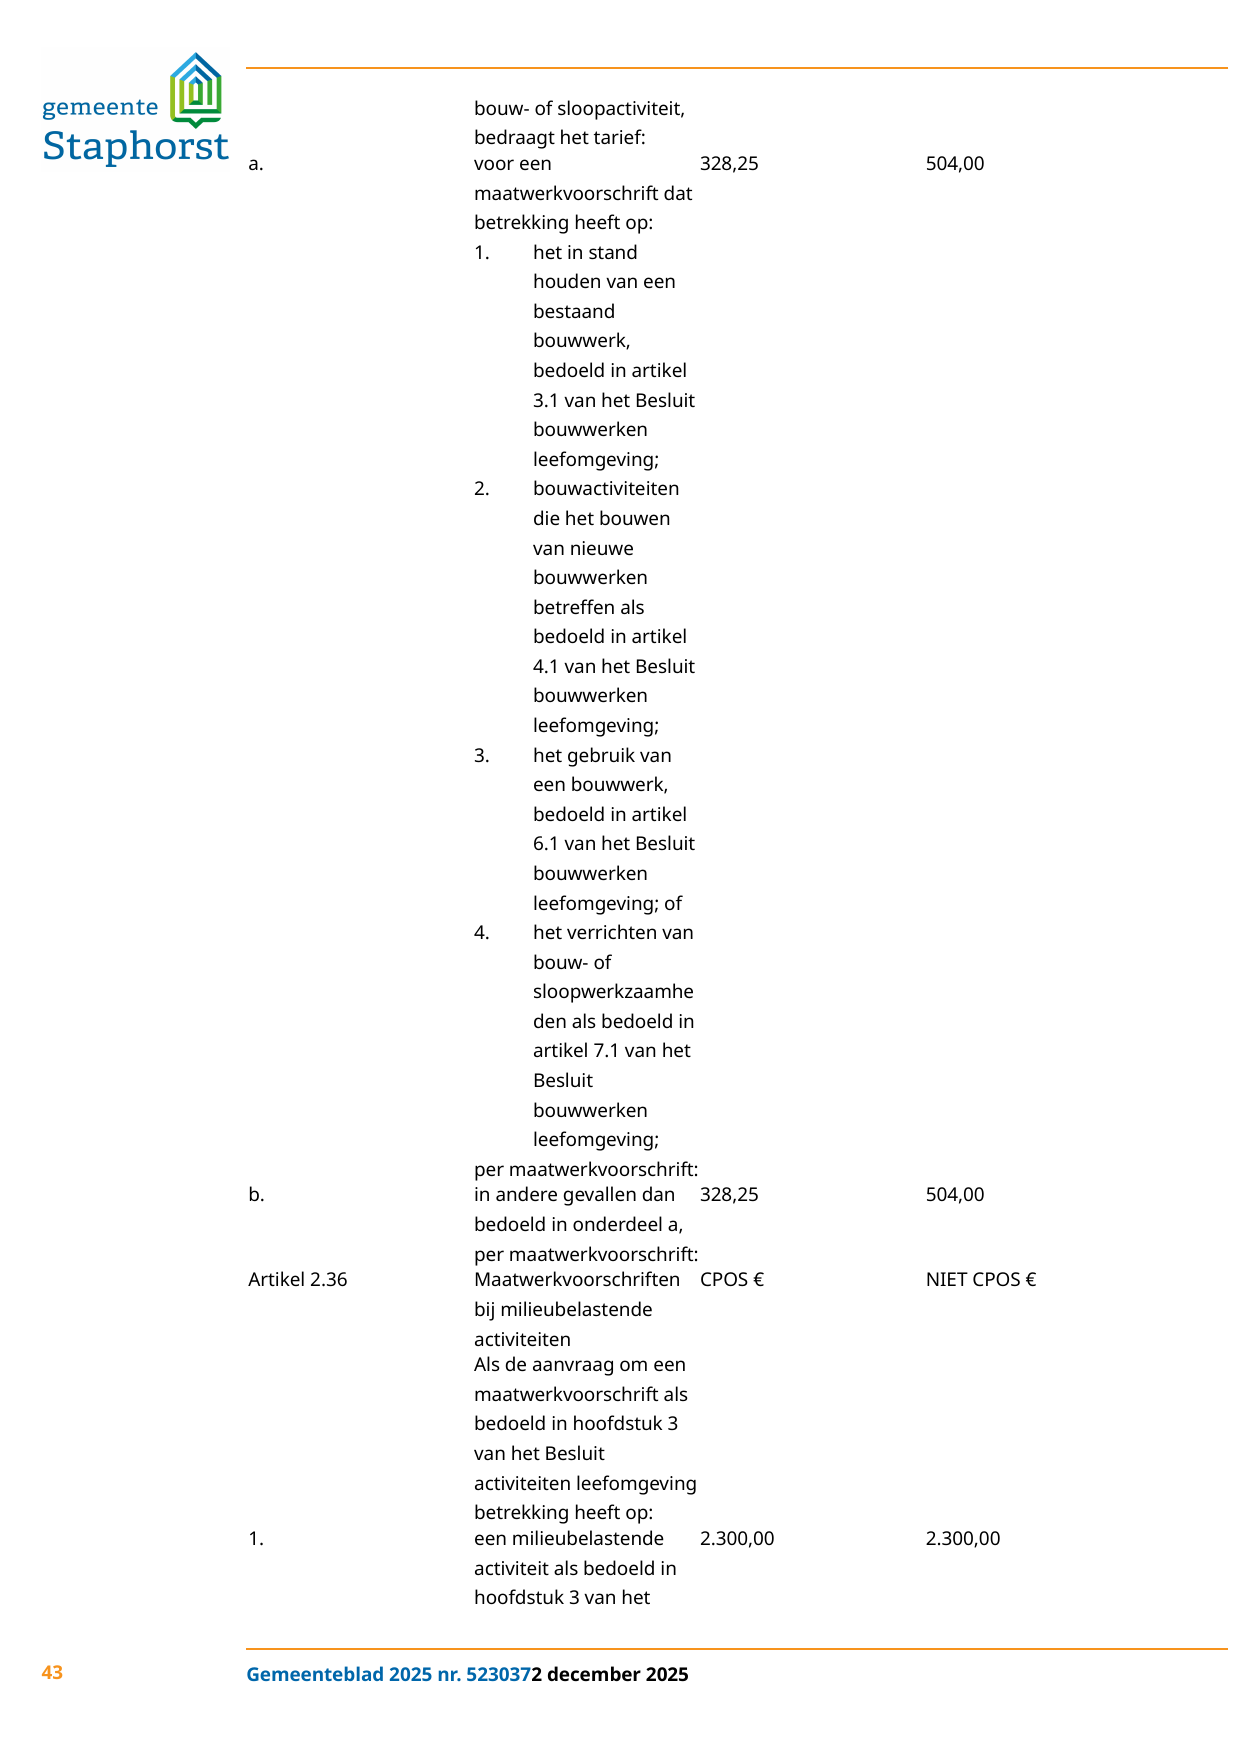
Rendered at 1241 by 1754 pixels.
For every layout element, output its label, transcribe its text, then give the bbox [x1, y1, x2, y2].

table_cell CPOS € [700, 1267, 926, 1351]
table_cell 328,25 [700, 1182, 926, 1267]
table_cell a. [248, 150, 474, 1182]
picture [41, 47, 231, 172]
table_cell Artikel 2.36 [248, 1267, 474, 1351]
table_cell Maatwerkvoorschriften bij milieubelastende activiteiten [474, 1267, 700, 1351]
table_cell NIET CPOS € [926, 1267, 1152, 1351]
table_cell 2.300,00 [700, 1525, 926, 1610]
table_cell [700, 95, 926, 150]
table_cell 504,00 [926, 150, 1152, 1182]
table_cell [926, 95, 1152, 150]
table_cell 1. [248, 1525, 474, 1610]
table_cell in andere gevallen dan bedoeld in onderdeel a, per maatwerkvoorschrift: [474, 1182, 700, 1267]
table_cell 2.300,00 [926, 1525, 1152, 1610]
table_cell bouw- of sloopactiviteit, bedraagt het tarief: [474, 95, 700, 150]
table_cell Als de aanvraag om een maatwerkvoorschrift als bedoeld in hoofdstuk 3 van het Besluit activiteiten leefomgeving betrekking heeft op: [474, 1351, 700, 1525]
table_cell b. [248, 1182, 474, 1267]
table_cell [248, 95, 474, 150]
table_cell 504,00 [926, 1182, 1152, 1267]
table_cell [700, 1351, 926, 1525]
table_cell [926, 1351, 1152, 1525]
table_cell 328,25 [700, 150, 926, 1182]
table_cell een milieubelastende activiteit als bedoeld in hoofdstuk 3 van het [474, 1525, 700, 1610]
table_cell voor een maatwerkvoorschrift dat betrekking heeft op: het in stand houden van een bestaand bouwwerk, bedoeld in artikel 3.1 van het Besluit bouwwerken leefomgeving; bouwactiviteiten die het bouwen van nieuwe bouwwerken betreffen als bedoeld in artikel 4.1 van het Besluit bouwwerken leefomgeving; het gebruik van een bouwwerk, bedoeld in artikel 6.1 van het Besluit bouwwerken leefomgeving; of het verrichten van bouw- of sloopwerkzaamheden als bedoeld in artikel 7.1 van het Besluit bouwwerken leefomgeving; per maatwerkvoorschrift: [474, 150, 700, 1182]
table_cell [248, 1351, 474, 1525]
